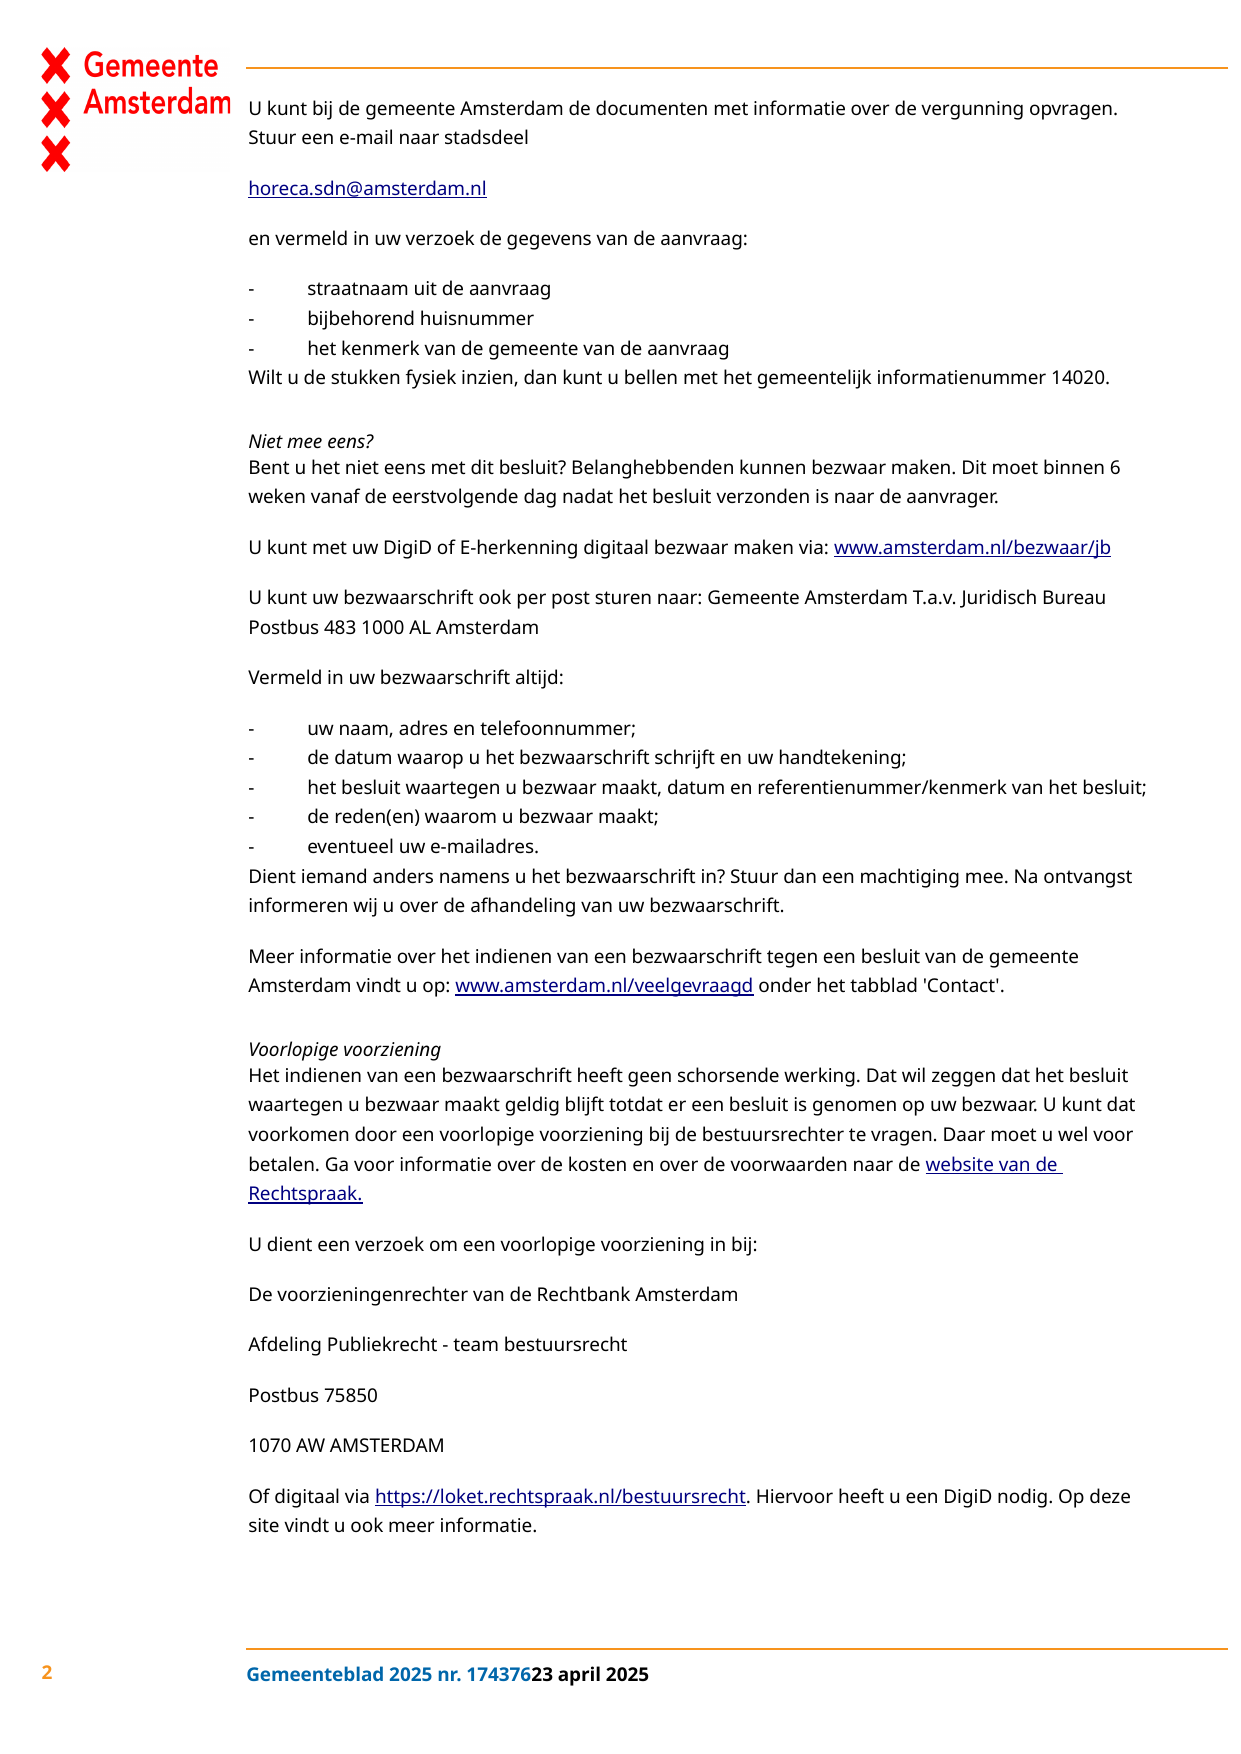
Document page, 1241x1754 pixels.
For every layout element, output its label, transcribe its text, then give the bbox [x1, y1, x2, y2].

text horeca.sdn@amsterdam.nl [248, 175, 1152, 201]
list uw naam, adres en telefoonnummer; [248, 715, 1152, 741]
text U kunt met uw DigiD of E-herkenning digitaal bezwaar maken via: www.amsterdam.nl/bezwaar/jb [248, 534, 1152, 560]
list het besluit waartegen u bezwaar maakt, datum en referentienummer/kenmerk van het besluit; [248, 774, 1152, 800]
text Postbus 75850 [248, 1382, 1152, 1408]
picture [41, 47, 231, 172]
text Vermeld in uw bezwaarschrift altijd: [248, 664, 1152, 690]
text Dient iemand anders namens u het bezwaarschrift in? Stuur dan een machtiging mee. Na ontvangst informeren wij u over de afhandeling van uw bezwaarschrift. [248, 863, 1152, 918]
text Afdeling Publiekrecht - team bestuursrecht [248, 1332, 1152, 1357]
text U dient een verzoek om een voorlopige voorziening in bij: [248, 1231, 1152, 1257]
text Wilt u de stukken fysiek inzien, dan kunt u bellen met het gemeentelijk informatienummer 14020. [248, 364, 1152, 390]
text en vermeld in uw verzoek de gegevens van de aanvraag: [248, 225, 1152, 251]
text Of digitaal via https://loket.rechtspraak.nl/bestuursrecht. Hiervoor heeft u een DigiD nodig. Op deze site vindt u ook meer informatie. [248, 1483, 1152, 1538]
list de datum waarop u het bezwaarschrift schrijft en uw handtekening; [248, 744, 1152, 770]
text Voorlopige voorziening [248, 1036, 1152, 1062]
list bijbehorend huisnummer [248, 305, 1152, 331]
text 1070 AW AMSTERDAM [248, 1432, 1152, 1458]
text U kunt uw bezwaarschrift ook per post sturen naar: Gemeente Amsterdam T.a.v. Juridisch Bureau Postbus 483 1000 AL Amsterdam [248, 584, 1152, 640]
list de reden(en) waarom u bezwaar maakt; [248, 804, 1152, 829]
list het kenmerk van de gemeente van de aanvraag [248, 335, 1152, 361]
text Meer informatie over het indienen van een bezwaarschrift tegen een besluit van de gemeente Amsterdam vindt u op: www.amsterdam.nl/veelgevraagd onder het tabblad 'Contact'. [248, 943, 1152, 998]
text Bent u het niet eens met dit besluit? Belanghebbenden kunnen bezwaar maken. Dit moet binnen 6 weken vanaf de eerstvolgende dag nadat het besluit verzonden is naar de aanvrager. [248, 454, 1152, 509]
list straatnaam uit de aanvraag [248, 276, 1152, 301]
text De voorzieningenrechter van de Rechtbank Amsterdam [248, 1281, 1152, 1307]
text Niet mee eens? [248, 428, 1152, 454]
list eventueel uw e-mailadres. [248, 833, 1152, 859]
text Het indienen van een bezwaarschrift heeft geen schorsende werking. Dat wil zeggen dat het besluit waartegen u bezwaar maakt geldig blijft totdat er een besluit is genomen op uw bezwaar. U kunt dat voorkomen door een voorlopige voorziening bij de bestuursrechter te vragen. Daar moet u wel voor betalen. Ga voor informatie over de kosten en over de voorwaarden naar de website van de Rechtspraak. [248, 1062, 1152, 1206]
text U kunt bij de gemeente Amsterdam de documenten met informatie over de vergunning opvragen. Stuur een e-mail naar stadsdeel [248, 95, 1152, 150]
